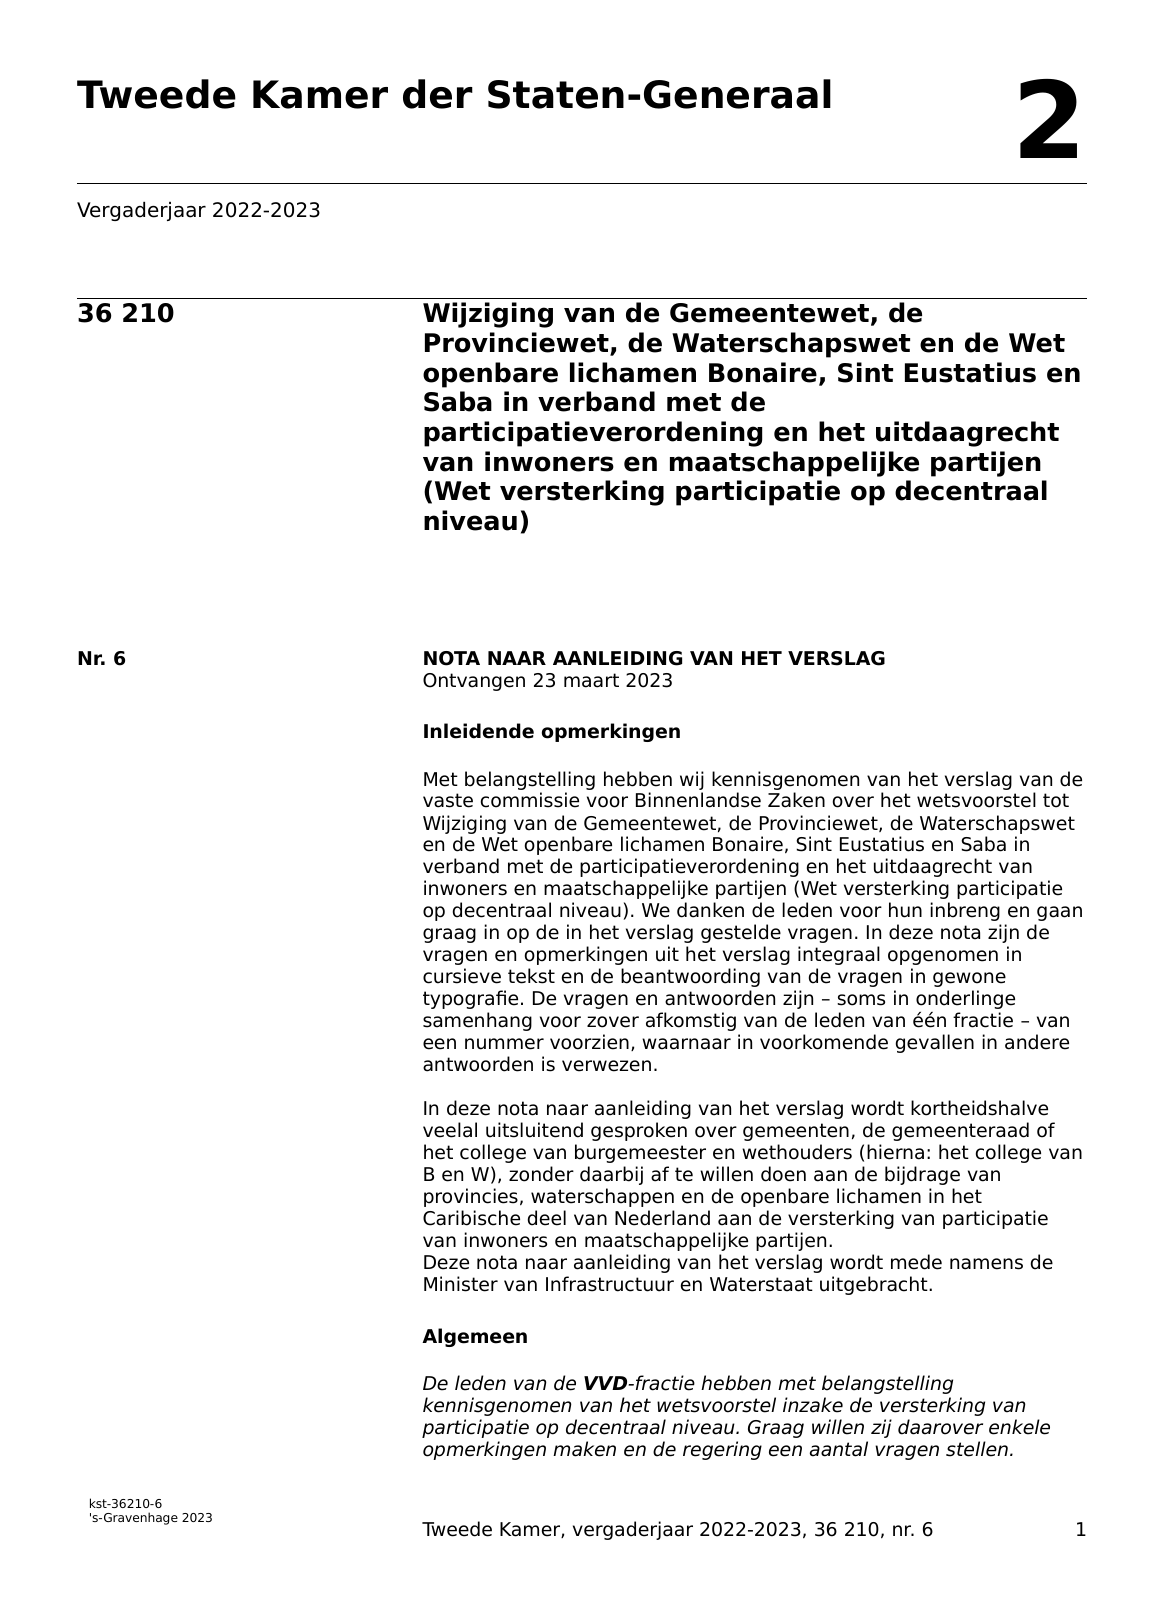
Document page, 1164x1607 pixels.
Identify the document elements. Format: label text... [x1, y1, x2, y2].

table_cell Vergaderjaar 2022-2023 [77, 184, 1087, 298]
table_header Tweede Kamer der Staten-Generaal [77, 59, 886, 183]
table_header 2 [886, 59, 1087, 183]
text Ontvangen 23 maart 2023 [422, 669, 1087, 691]
subtitle 36 210 Wijziging van de Gemeentewet, de Provinciewet, de Waterschapswet en de Wet openbare lichamen Bonaire, Sint Eustatius en Saba in verband met de participatieverordening en het uitdaagrecht van inwoners en maatschappelijke partijen (Wet versterking participatie op decentraal niveau) [77, 299, 1087, 536]
text Deze nota naar aanleiding van het verslag wordt mede namens de Minister van Infrastructuur en Waterstaat uitgebracht. [422, 1252, 1087, 1296]
text Met belangstelling hebben wij kennisgenomen van het verslag van de vaste commissie voor Binnenlandse Zaken over het wetsvoorstel tot Wijziging van de Gemeentewet, de Provinciewet, de Waterschapswet en de Wet openbare lichamen Bonaire, Sint Eustatius en Saba in verband met de participatieverordening en het uitdaagrecht van inwoners en maatschappelijke partijen (Wet versterking participatie op decentraal niveau). We danken de leden voor hun inbreng en gaan graag in op de in het verslag gestelde vragen. In deze nota zijn de vragen en opmerkingen uit het verslag integraal opgenomen in cursieve tekst en de beantwoording van de vragen in gewone typografie. De vragen en antwoorden zijn – soms in onderlinge samenhang voor zover afkomstig van de leden van één fractie – van een nummer voorzien, waarnaar in voorkomende gevallen in andere antwoorden is verwezen. [422, 768, 1087, 1076]
text De leden van de VVD-fractie hebben met belangstelling kennisgenomen van het wetsvoorstel inzake de versterking van participatie op decentraal niveau. Graag willen zij daarover enkele opmerkingen maken en de regering een aantal vragen stellen. [422, 1373, 1087, 1461]
text kst-36210-6 [88, 1497, 323, 1511]
subtitle Algemeen [422, 1326, 1087, 1348]
subtitle Nr. 6 NOTA NAAR AANLEIDING VAN HET VERSLAG [77, 647, 1087, 669]
text 's-Gravenhage 2023 [88, 1511, 323, 1525]
subtitle Inleidende opmerkingen [422, 721, 1087, 743]
text In deze nota naar aanleiding van het verslag wordt kortheidshalve veelal uitsluitend gesproken over gemeenten, de gemeenteraad of het college van burgemeester en wethouders (hierna: het college van B en W), zonder daarbij af te willen doen aan de bijdrage van provincies, waterschappen en de openbare lichamen in het Caribische deel van Nederland aan de versterking van participatie van inwoners en maatschappelijke partijen. [422, 1098, 1087, 1252]
